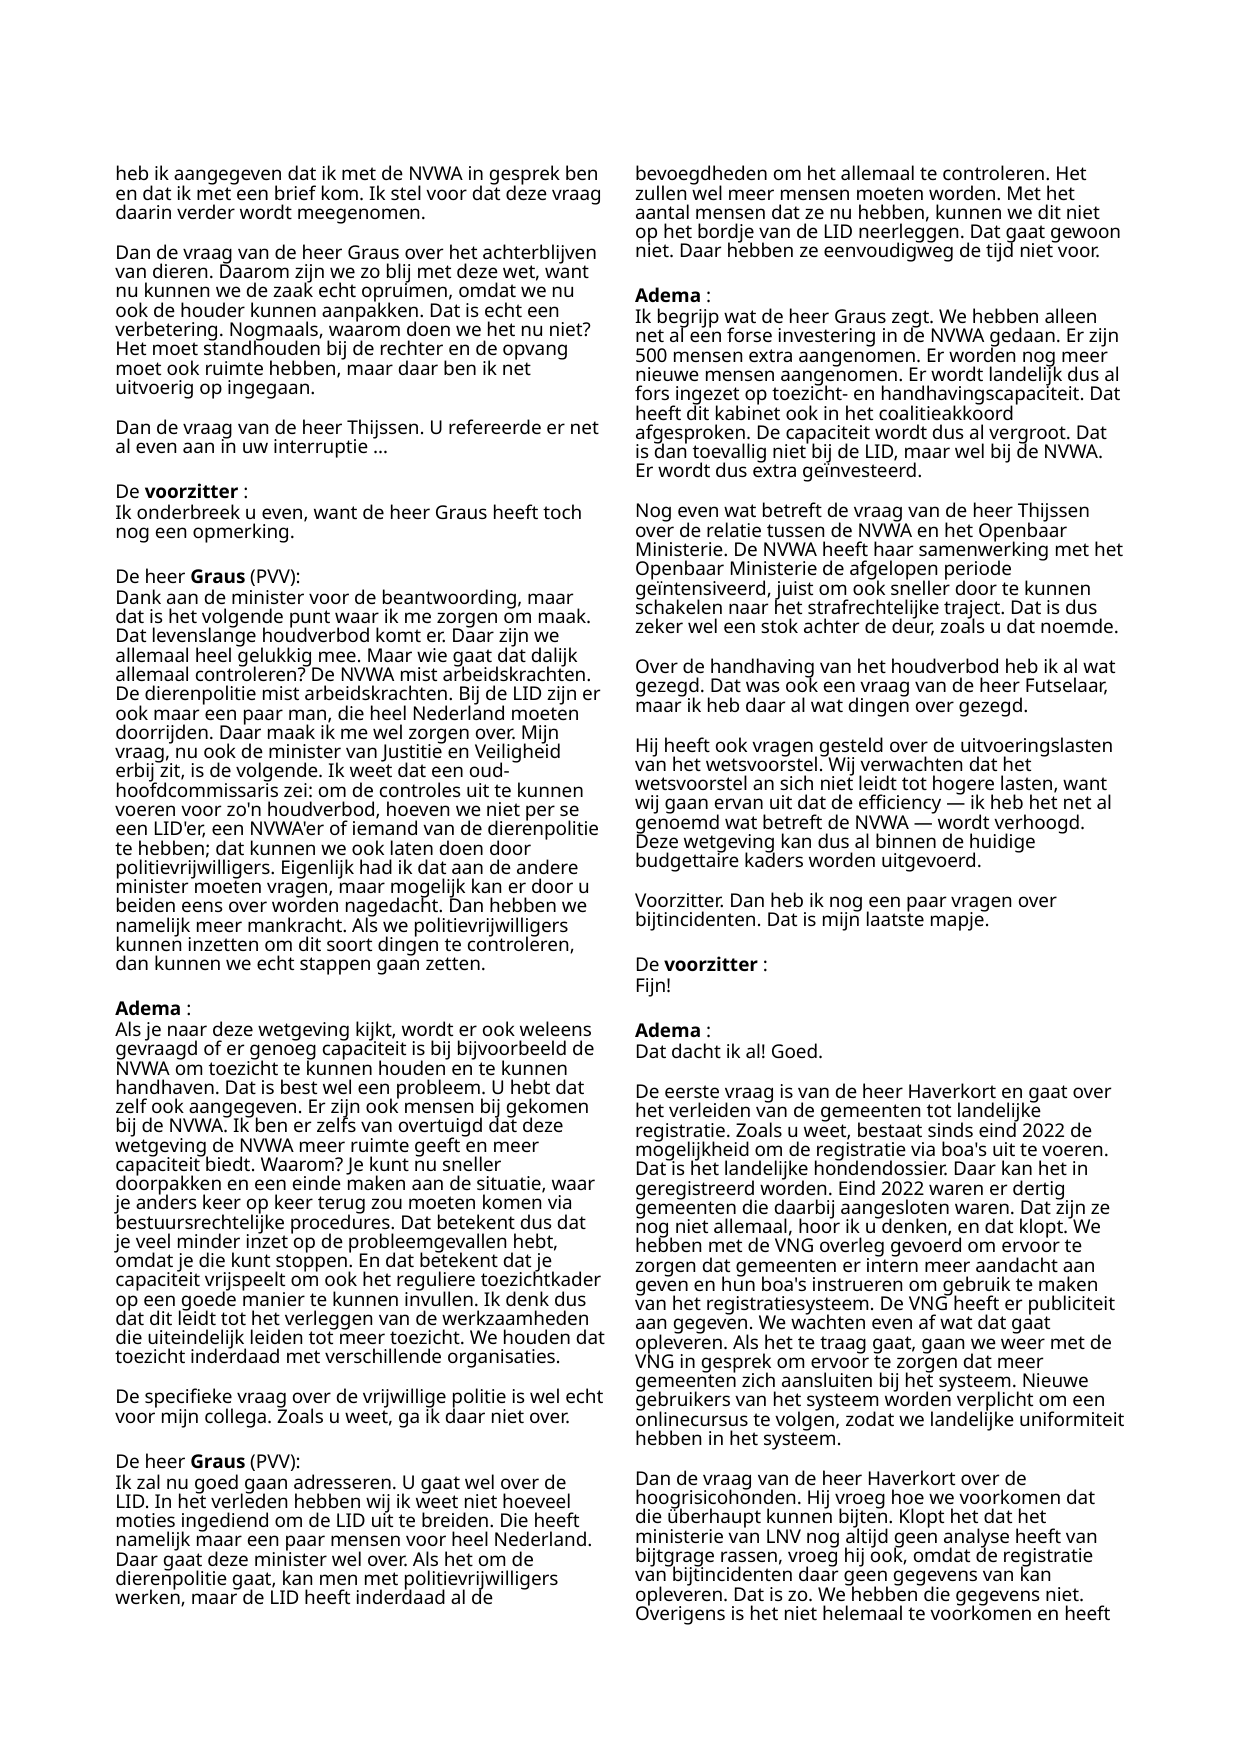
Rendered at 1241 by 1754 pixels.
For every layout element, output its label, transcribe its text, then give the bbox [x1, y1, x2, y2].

text Over de handhaving van het houdverbod heb ik al wat gezegd. Dat was ook een vraag van de heer Futselaar, maar ik heb daar al wat dingen over gezegd. [635, 658, 1125, 716]
text De specifieke vraag over de vrijwillige politie is wel echt voor mijn collega. Zoals u weet, ga ik daar niet over. [115, 1388, 605, 1427]
text Adema : [635, 1017, 1125, 1043]
text Dat dacht ik al! Goed. [635, 1043, 1125, 1062]
text Adema : [635, 282, 1125, 308]
text De heer Graus (PVV): [115, 563, 605, 589]
text Dan de vraag van de heer Graus over het achterblijven van dieren. Daarom zijn we zo blij met deze wet, want nu kunnen we de zaak echt opruimen, omdat we nu ook de houder kunnen aanpakken. Dat is echt een verbetering. Nogmaals, waarom doen we het nu niet? Het moet standhouden bij de rechter en de opvang moet ook ruimte hebben, maar daar ben ik net uitvoerig op ingegaan. [115, 244, 605, 398]
text Fijn! [635, 977, 1125, 997]
text Hij heeft ook vragen gesteld over de uitvoeringslasten van het wetsvoorstel. Wij verwachten dat het wetsvoorstel an sich niet leidt tot hogere lasten, want wij gaan ervan uit dat de efficiency — ik heb het net al genoemd wat betreft de NVWA — wordt verhoogd. Deze wetgeving kan dus al binnen de huidige budgettaire kaders worden uitgevoerd. [635, 737, 1125, 871]
text heb ik aangegeven dat ik met de NVWA in gesprek ben en dat ik met een brief kom. Ik stel voor dat deze vraag daarin verder wordt meegenomen. [115, 165, 605, 223]
text Dan de vraag van de heer Thijssen. U refereerde er net al even aan in uw interruptie … [115, 419, 605, 457]
text Als je naar deze wetgeving kijkt, wordt er ook weleens gevraagd of er genoeg capaciteit is bij bijvoorbeeld de NVWA om toezicht te kunnen houden en te kunnen handhaven. Dat is best wel een probleem. U hebt dat zelf ook aangegeven. Er zijn ook mensen bij gekomen bij de NVWA. Ik ben er zelfs van overtuigd dat deze wetgeving de NVWA meer ruimte geeft en meer capaciteit biedt. Waarom? Je kunt nu sneller doorpakken en een einde maken aan de situatie, waar je anders keer op keer terug zou moeten komen via bestuursrechtelijke procedures. Dat betekent dus dat je veel minder inzet op de probleemgevallen hebt, omdat je die kunt stoppen. En dat betekent dat je capaciteit vrijspeelt om ook het reguliere toezichtkader op een goede manier te kunnen invullen. Ik denk dus dat dit leidt tot het verleggen van de werkzaamheden die uiteindelijk leiden tot meer toezicht. We houden dat toezicht inderdaad met verschillende organisaties. [115, 1021, 605, 1368]
text De voorzitter : [115, 478, 605, 504]
text Adema : [115, 995, 605, 1021]
text Ik onderbreek u even, want de heer Graus heeft toch nog een opmerking. [115, 504, 605, 542]
text bevoegdheden om het allemaal te controleren. Het zullen wel meer mensen moeten worden. Met het aantal mensen dat ze nu hebben, kunnen we dit niet op het bordje van de LID neerleggen. Dat gaat gewoon niet. Daar hebben ze eenvoudigweg de tijd niet voor. [635, 165, 1125, 262]
text Ik zal nu goed gaan adresseren. U gaat wel over de LID. In het verleden hebben wij ik weet niet hoeveel moties ingediend om de LID uit te breiden. Die heeft namelijk maar een paar mensen voor heel Nederland. Daar gaat deze minister wel over. Als het om de dierenpolitie gaat, kan men met politievrijwilligers werken, maar de LID heeft inderdaad al de [115, 1474, 605, 1608]
text Dan de vraag van de heer Haverkort over de hoogrisicohonden. Hij vroeg hoe we voorkomen dat die überhaupt kunnen bijten. Klopt het dat het ministerie van LNV nog altijd geen analyse heeft van bijtgrage rassen, vroeg hij ook, omdat de registratie van bijtincidenten daar geen gegevens van kan opleveren. Dat is zo. We hebben die gegevens niet. Overigens is het niet helemaal te voorkomen en heeft [635, 1470, 1125, 1624]
text Ik begrijp wat de heer Graus zegt. We hebben alleen net al een forse investering in de NVWA gedaan. Er zijn 500 mensen extra aangenomen. Er worden nog meer nieuwe mensen aangenomen. Er wordt landelijk dus al fors ingezet op toezicht- en handhavingscapaciteit. Dat heeft dit kabinet ook in het coalitieakkoord afgesproken. De capaciteit wordt dus al vergroot. Dat is dan toevallig niet bij de LID, maar wel bij de NVWA. Er wordt dus extra geïnvesteerd. [635, 308, 1125, 482]
text Dank aan de minister voor de beantwoording, maar dat is het volgende punt waar ik me zorgen om maak. Dat levenslange houdverbod komt er. Daar zijn we allemaal heel gelukkig mee. Maar wie gaat dat dalijk allemaal controleren? De NVWA mist arbeidskrachten. De dierenpolitie mist arbeidskrachten. Bij de LID zijn er ook maar een paar man, die heel Nederland moeten doorrijden. Daar maak ik me wel zorgen over. Mijn vraag, nu ook de minister van Justitie en Veiligheid erbij zit, is de volgende. Ik weet dat een oud-hoofdcommissaris zei: om de controles uit te kunnen voeren voor zo'n houdverbod, hoeven we niet per se een LID'er, een NVWA'er of iemand van de dierenpolitie te hebben; dat kunnen we ook laten doen door politievrijwilligers. Eigenlijk had ik dat aan de andere minister moeten vragen, maar mogelijk kan er door u beiden eens over worden nagedacht. Dan hebben we namelijk meer mankracht. Als we politievrijwilligers kunnen inzetten om dit soort dingen te controleren, dan kunnen we echt stappen gaan zetten. [115, 589, 605, 974]
text Voorzitter. Dan heb ik nog een paar vragen over bijtincidenten. Dat is mijn laatste mapje. [635, 892, 1125, 931]
text Nog even wat betreft de vraag van de heer Thijssen over de relatie tussen de NVWA en het Openbaar Ministerie. De NVWA heeft haar samenwerking met het Openbaar Ministerie de afgelopen periode geïntensiveerd, juist om ook sneller door te kunnen schakelen naar het strafrechtelijke traject. Dat is dus zeker wel een stok achter de deur, zoals u dat noemde. [635, 502, 1125, 637]
text De voorzitter : [635, 952, 1125, 977]
text De eerste vraag is van de heer Haverkort en gaat over het verleiden van de gemeenten tot landelijke registratie. Zoals u weet, bestaat sinds eind 2022 de mogelijkheid om de registratie via boa's uit te voeren. Dat is het landelijke hondendossier. Daar kan het in geregistreerd worden. Eind 2022 waren er dertig gemeenten die daarbij aangesloten waren. Dat zijn ze nog niet allemaal, hoor ik u denken, en dat klopt. We hebben met de VNG overleg gevoerd om ervoor te zorgen dat gemeenten er intern meer aandacht aan geven en hun boa's instrueren om gebruik te maken van het registratiesysteem. De VNG heeft er publiciteit aan gegeven. We wachten even af wat dat gaat opleveren. Als het te traag gaat, gaan we weer met de VNG in gesprek om ervoor te zorgen dat meer gemeenten zich aansluiten bij het systeem. Nieuwe gebruikers van het systeem worden verplicht om een onlinecursus te volgen, zodat we landelijke uniformiteit hebben in het systeem. [635, 1083, 1125, 1449]
text De heer Graus (PVV): [115, 1448, 605, 1474]
